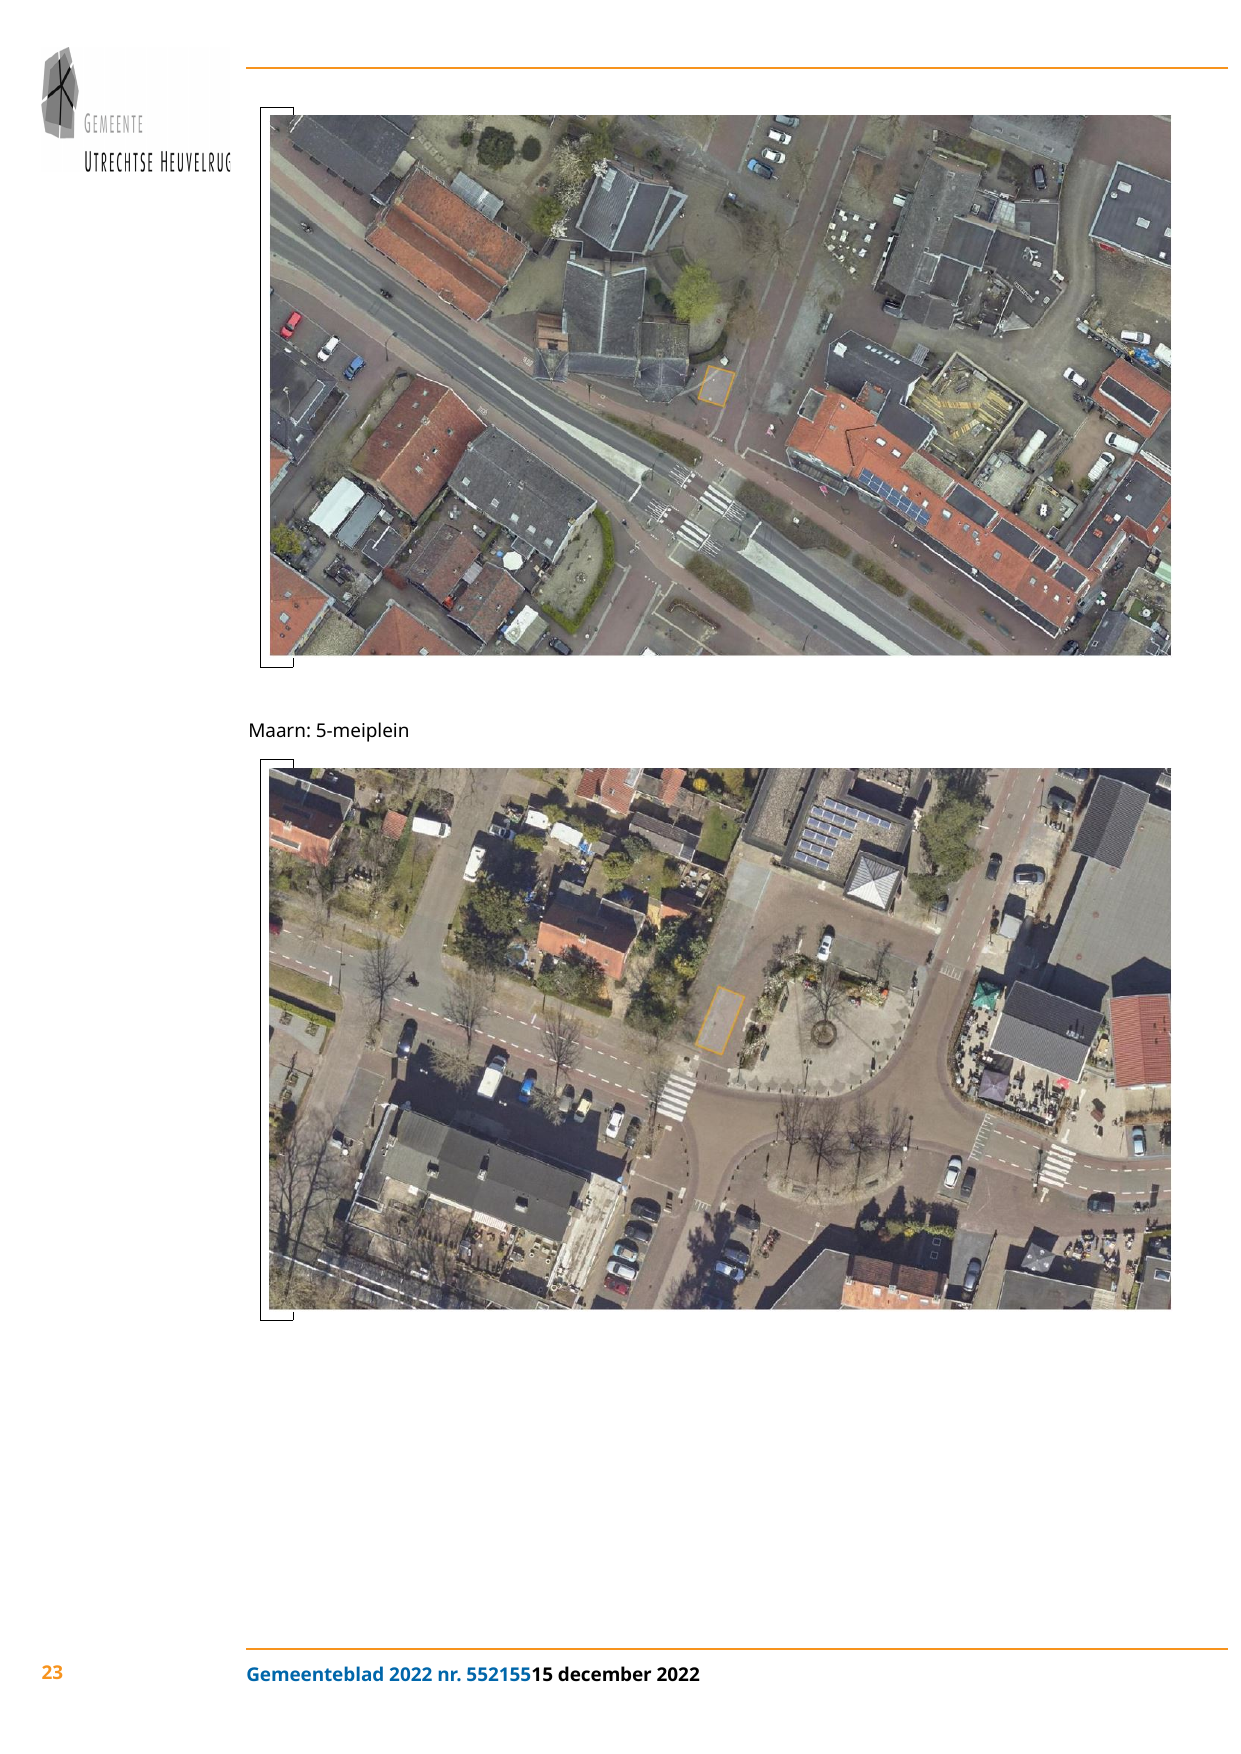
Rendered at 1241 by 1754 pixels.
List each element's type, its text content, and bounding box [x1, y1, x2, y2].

picture [268, 768, 1173, 1312]
picture [41, 47, 231, 172]
picture [268, 115, 1173, 658]
text Maarn: 5-meiplein [248, 718, 1152, 743]
